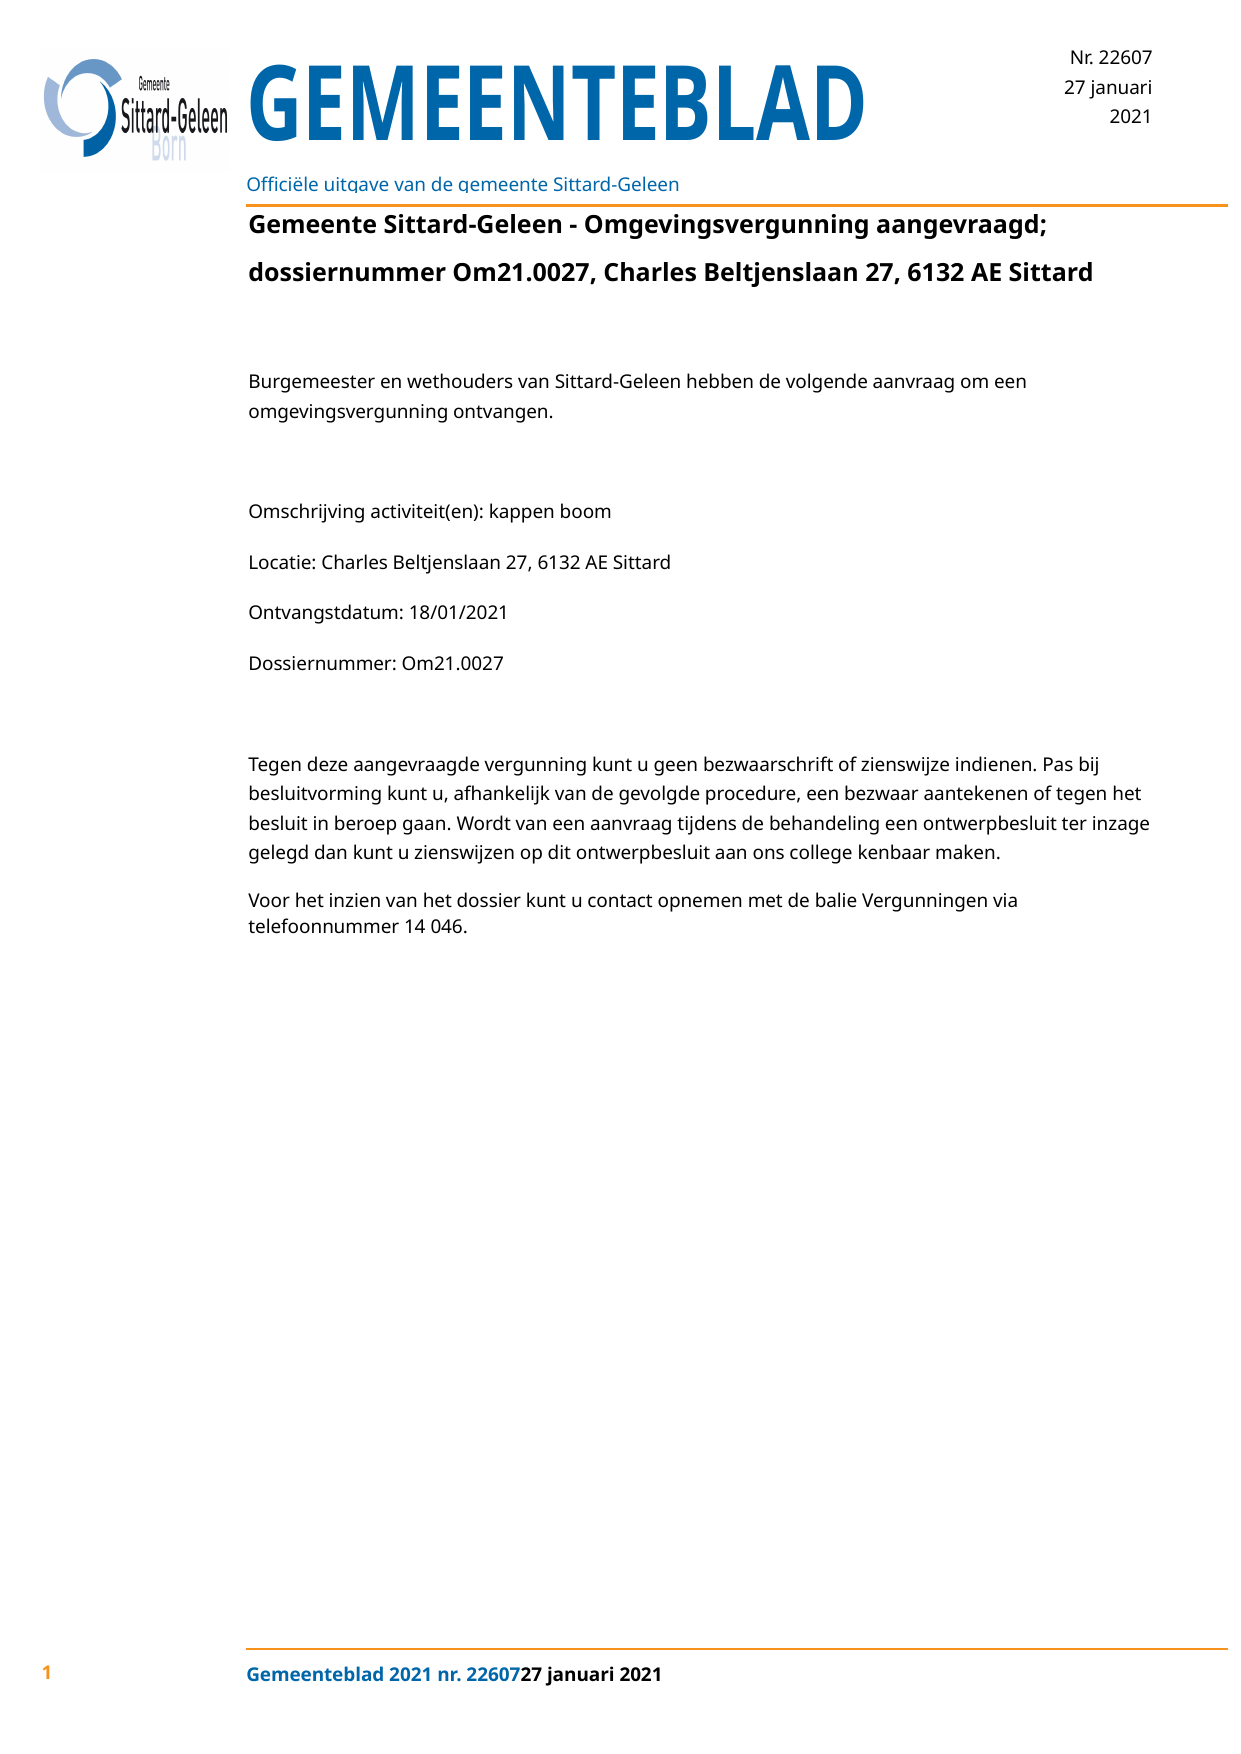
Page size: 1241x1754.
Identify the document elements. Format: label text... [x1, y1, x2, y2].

text Voor het inzien van het dossier kunt u contact opnemen met de balie Vergunningen via telefoonnummer 14 046. [248, 887, 1152, 939]
picture [41, 47, 231, 172]
text Dossiernummer: Om21.0027 [248, 650, 1152, 676]
text Burgemeester en wethouders van Sittard-Geleen hebben de volgende aanvraag om een omgevingsvergunning ontvangen. [248, 368, 1152, 424]
text Omschrijving activiteit(en): kappen boom [248, 499, 1152, 524]
text Ontvangstdatum: 18/01/2021 [248, 599, 1152, 625]
text Locatie: Charles Beltjenslaan 27, 6132 AE Sittard [248, 549, 1152, 575]
text Gemeente Sittard-Geleen - Omgevingsvergunning aangevraagd; dossiernummer Om21.0027, Charles Beltjenslaan 27, 6132 AE Sittard [248, 207, 1152, 288]
text Tegen deze aangevraagde vergunning kunt u geen bezwaarschrift of zienswijze indienen. Pas bij besluitvorming kunt u, afhankelijk van de gevolgde procedure, een bezwaar aantekenen of tegen het besluit in beroep gaan. Wordt van een aanvraag tijdens de behandeling een ontwerpbesluit ter inzage gelegd dan kunt u zienswijzen op dit ontwerpbesluit aan ons college kenbaar maken. [248, 751, 1152, 865]
